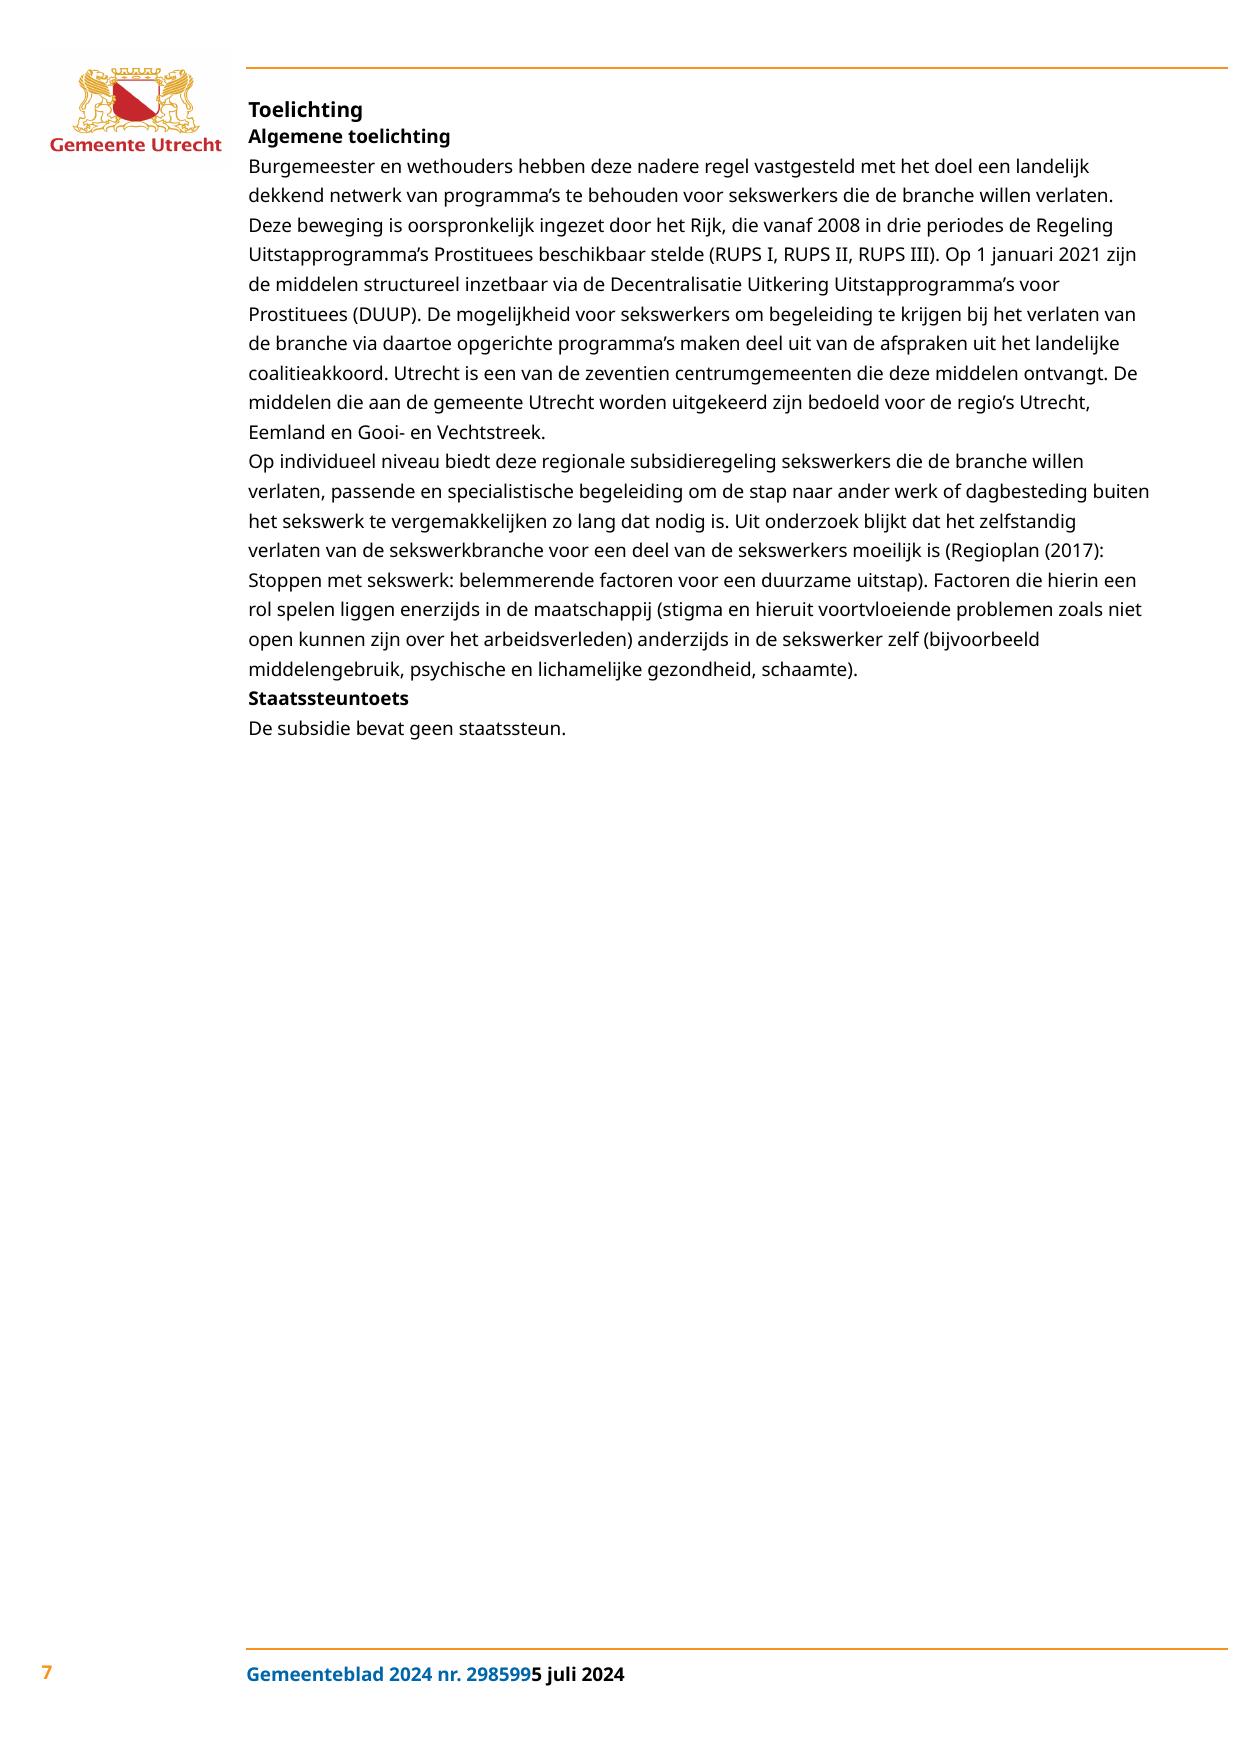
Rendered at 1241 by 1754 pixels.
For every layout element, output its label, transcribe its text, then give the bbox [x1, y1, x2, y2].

text De subsidie bevat geen staatssteun. [248, 715, 1152, 741]
text Staatssteuntoets [248, 685, 1152, 711]
text Algemene toelichting [248, 123, 1152, 149]
text Burgemeester en wethouders hebben deze nadere regel vastgesteld met het doel een landelijk dekkend netwerk van programma’s te behouden voor sekswerkers die de branche willen verlaten. Deze beweging is oorspronkelijk ingezet door het Rijk, die vanaf 2008 in drie periodes de Regeling Uitstapprogramma’s Prostituees beschikbaar stelde (RUPS I, RUPS II, RUPS III). Op 1 januari 2021 zijn de middelen structureel inzetbaar via de Decentralisatie Uitkering Uitstapprogramma’s voor Prostituees (DUUP). De mogelijkheid voor sekswerkers om begeleiding te krijgen bij het verlaten van de branche via daartoe opgerichte programma’s maken deel uit van de afspraken uit het landelijke coalitieakkoord. Utrecht is een van de zeventien centrumgemeenten die deze middelen ontvangt. De middelen die aan de gemeente Utrecht worden uitgekeerd zijn bedoeld voor de regio’s Utrecht, Eemland en Gooi- en Vechtstreek. [248, 153, 1152, 445]
text Toelichting [248, 95, 1152, 123]
text Op individueel niveau biedt deze regionale subsidieregeling sekswerkers die de branche willen verlaten, passende en specialistische begeleiding om de stap naar ander werk of dagbesteding buiten het sekswerk te vergemakkelijken zo lang dat nodig is. Uit onderzoek blijkt dat het zelfstandig verlaten van de sekswerkbranche voor een deel van de sekswerkers moeilijk is (Regioplan (2017): Stoppen met sekswerk: belemmerende factoren voor een duurzame uitstap). Factoren die hierin een rol spelen liggen enerzijds in de maatschappij (stigma en hieruit voortvloeiende problemen zoals niet open kunnen zijn over het arbeidsverleden) anderzijds in de sekswerker zelf (bijvoorbeeld middelengebruik, psychische en lichamelijke gezondheid, schaamte). [248, 449, 1152, 682]
picture [41, 47, 231, 172]
